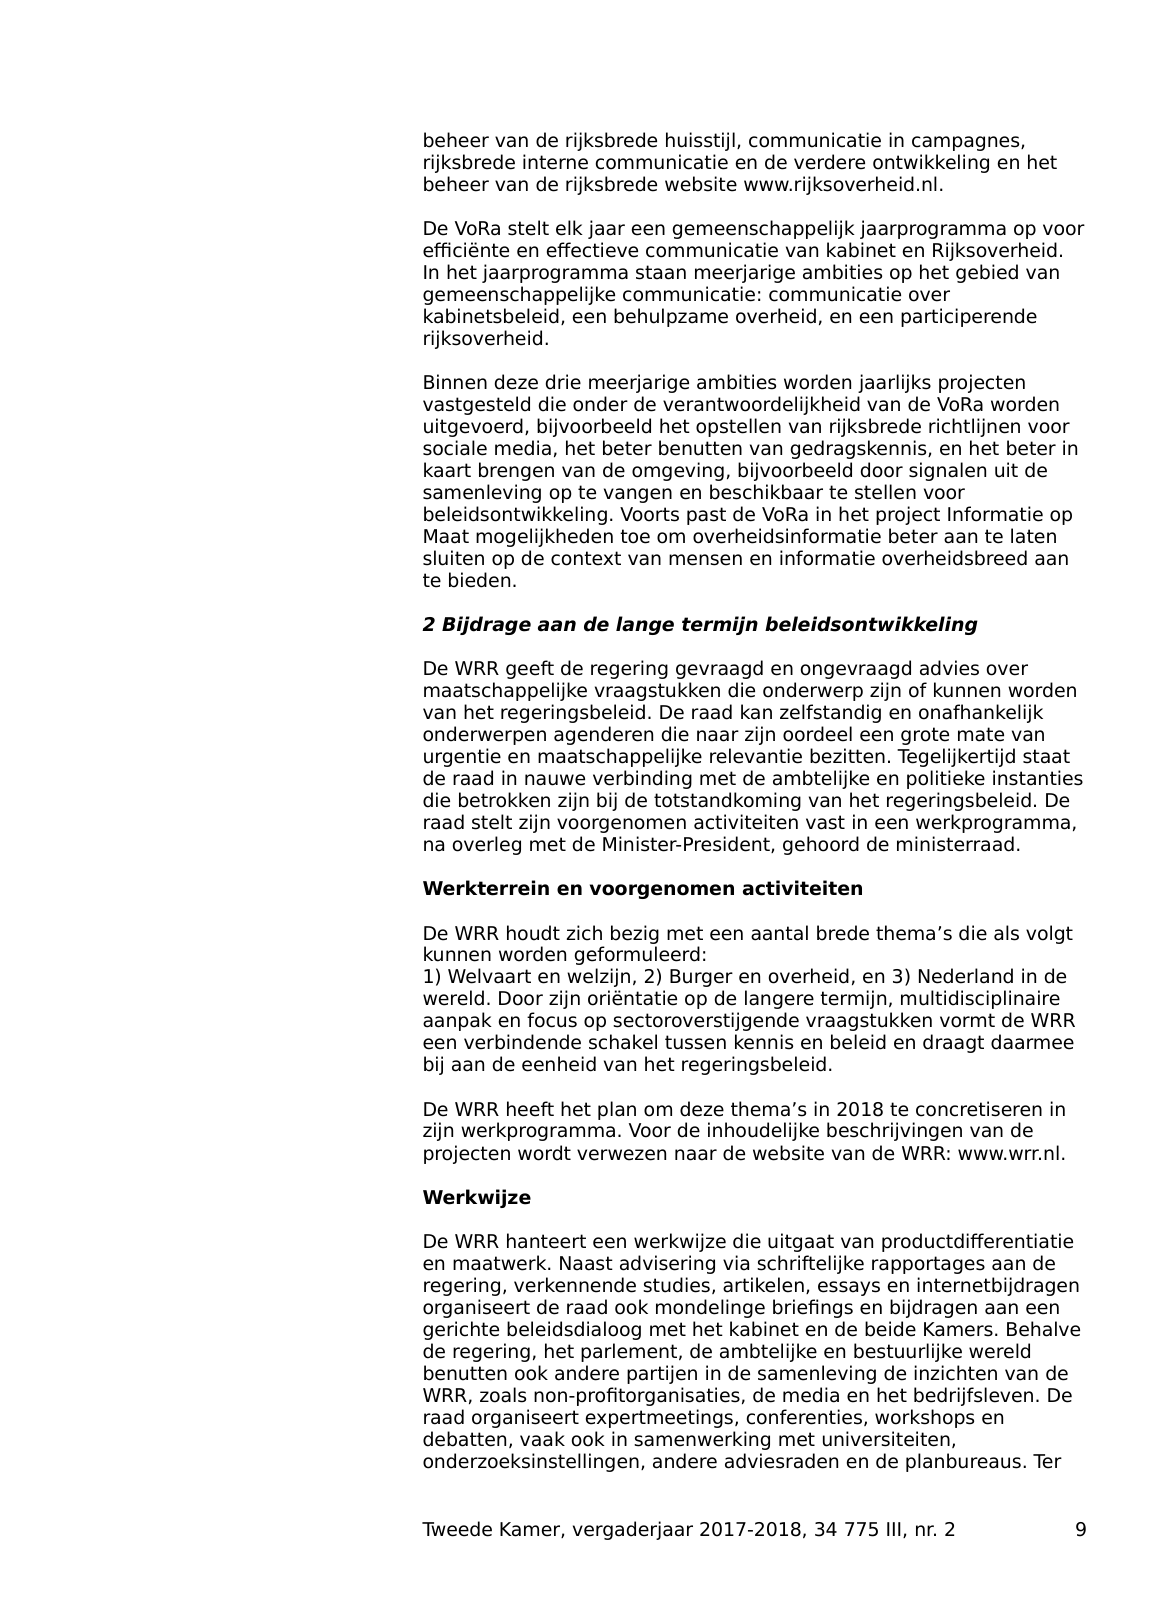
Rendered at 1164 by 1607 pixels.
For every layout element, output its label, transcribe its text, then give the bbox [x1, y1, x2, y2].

text De VoRa stelt elk jaar een gemeenschappelijk jaarprogramma op voor efficiënte en effectieve communicatie van kabinet en Rijksoverheid. In het jaarprogramma staan meerjarige ambities op het gebied van gemeenschappelijke communicatie: communicatie over kabinetsbeleid, een behulpzame overheid, en een participerende rijksoverheid. [422, 218, 1087, 350]
text De WRR houdt zich bezig met een aantal brede thema’s die als volgt kunnen worden geformuleerd: [422, 922, 1087, 966]
subtitle 2 Bijdrage aan de lange termijn beleidsontwikkeling [422, 614, 1087, 636]
text Binnen deze drie meerjarige ambities worden jaarlijks projecten vastgesteld die onder de verantwoordelijkheid van de VoRa worden uitgevoerd, bijvoorbeeld het opstellen van rijksbrede richtlijnen voor sociale media, het beter benutten van gedragskennis, en het beter in kaart brengen van de omgeving, bijvoorbeeld door signalen uit de samenleving op te vangen en beschikbaar te stellen voor beleidsontwikkeling. Voorts past de VoRa in het project Informatie op Maat mogelijkheden toe om overheidsinformatie beter aan te laten sluiten op de context van mensen en informatie overheidsbreed aan te bieden. [422, 372, 1087, 592]
text beheer van de rijksbrede huisstijl, communicatie in campagnes, rijksbrede interne communicatie en de verdere ontwikkeling en het beheer van de rijksbrede website www.rijksoverheid.nl. [422, 130, 1087, 196]
subtitle Werkterrein en voorgenomen activiteiten [422, 878, 1087, 900]
text De WRR heeft het plan om deze thema’s in 2018 te concretiseren in zijn werkprogramma. Voor de inhoudelijke beschrijvingen van de projecten wordt verwezen naar de website van de WRR: www.wrr.nl. [422, 1098, 1087, 1164]
text De WRR geeft de regering gevraagd en ongevraagd advies over maatschappelijke vraagstukken die onderwerp zijn of kunnen worden van het regeringsbeleid. De raad kan zelfstandig en onafhankelijk onderwerpen agenderen die naar zijn oordeel een grote mate van urgentie en maatschappelijke relevantie bezitten. Tegelijkertijd staat de raad in nauwe verbinding met de ambtelijke en politieke instanties die betrokken zijn bij de totstandkoming van het regeringsbeleid. De raad stelt zijn voorgenomen activiteiten vast in een werkprogramma, na overleg met de Minister-President, gehoord de ministerraad. [422, 658, 1087, 856]
text 1) Welvaart en welzijn, 2) Burger en overheid, en 3) Nederland in de wereld. Door zijn oriëntatie op de langere termijn, multidisciplinaire aanpak en focus op sectoroverstijgende vraagstukken vormt de WRR een verbindende schakel tussen kennis en beleid en draagt daarmee bij aan de eenheid van het regeringsbeleid. [422, 966, 1087, 1076]
text De WRR hanteert een werkwijze die uitgaat van productdifferentiatie en maatwerk. Naast advisering via schriftelijke rapportages aan de regering, verkennende studies, artikelen, essays en internetbijdragen organiseert de raad ook mondelinge briefings en bijdragen aan een gerichte beleidsdialoog met het kabinet en de beide Kamers. Behalve de regering, het parlement, de ambtelijke en bestuurlijke wereld benutten ook andere partijen in de samenleving de inzichten van de WRR, zoals non-profitorganisaties, de media en het bedrijfsleven. De raad organiseert expertmeetings, conferenties, workshops en debatten, vaak ook in samenwerking met universiteiten, onderzoeksinstellingen, andere adviesraden en de planbureaus. Ter [422, 1231, 1087, 1472]
subtitle Werkwijze [422, 1187, 1087, 1208]
